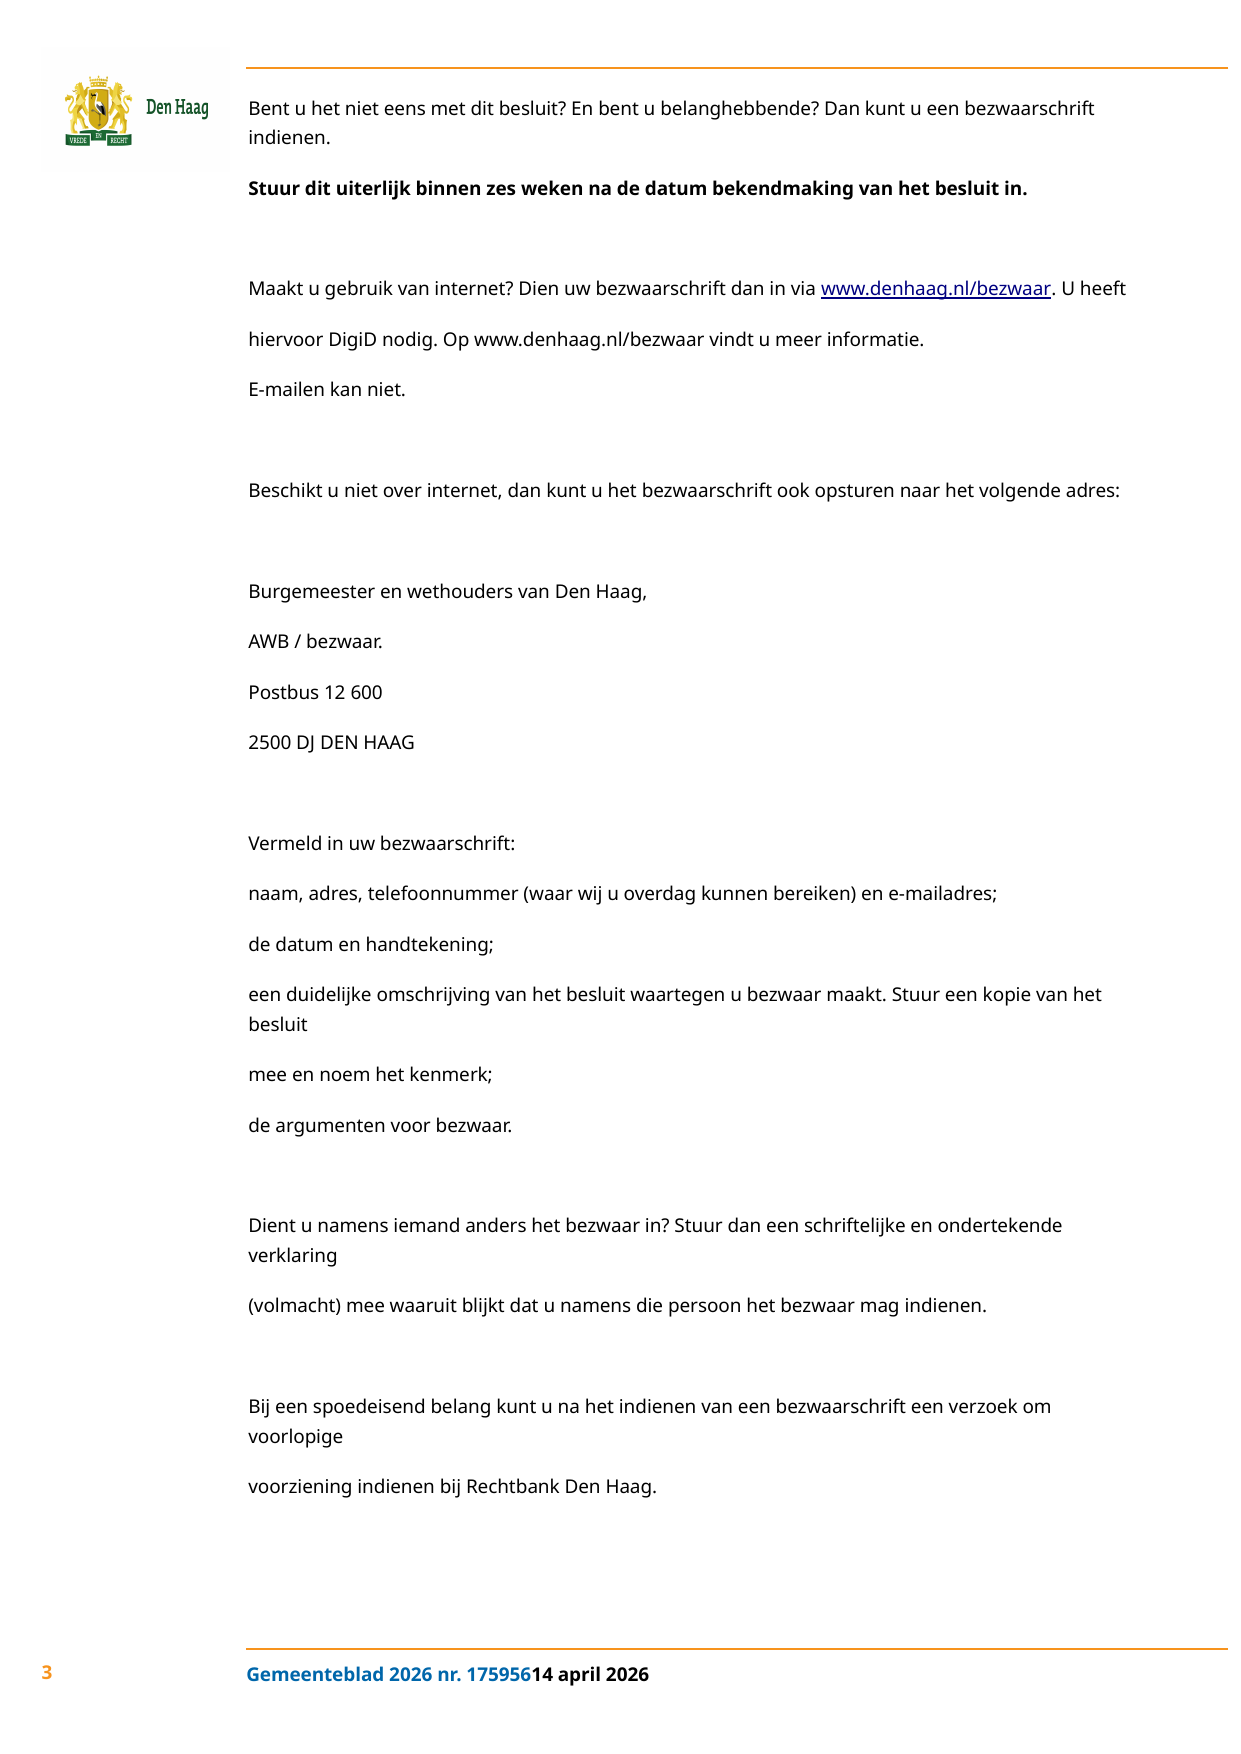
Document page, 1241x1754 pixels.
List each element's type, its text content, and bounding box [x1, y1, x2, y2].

text mee en noem het kenmerk; [248, 1061, 1152, 1087]
text Beschikt u niet over internet, dan kunt u het bezwaarschrift ook opsturen naar het volgende adres: [248, 477, 1152, 503]
text E-mailen kan niet. [248, 376, 1152, 402]
text (volmacht) mee waaruit blijkt dat u namens die persoon het bezwaar mag indienen. [248, 1293, 1152, 1318]
text Dient u namens iemand anders het bezwaar in? Stuur dan een schriftelijke en ondertekende verklaring [248, 1213, 1152, 1268]
text hiervoor DigiD nodig. Op www.denhaag.nl/bezwaar vindt u meer informatie. [248, 326, 1152, 352]
text voorziening indienen bij Rechtbank Den Haag. [248, 1473, 1152, 1499]
text Bent u het niet eens met dit besluit? En bent u belanghebbende? Dan kunt u een bezwaarschrift indienen. [248, 95, 1152, 150]
text een duidelijke omschrijving van het besluit waartegen u bezwaar maakt. Stuur een kopie van het besluit [248, 981, 1152, 1037]
text Burgemeester en wethouders van Den Haag, [248, 578, 1152, 604]
text 2500 DJ DEN HAAG [248, 729, 1152, 755]
text Stuur dit uiterlijk binnen zes weken na de datum bekendmaking van het besluit in. [248, 175, 1152, 201]
picture [41, 47, 231, 172]
text Bij een spoedeisend belang kunt u na het indienen van een bezwaarschrift een verzoek om voorlopige [248, 1393, 1152, 1449]
text de datum en handtekening; [248, 931, 1152, 957]
text AWB / bezwaar. [248, 628, 1152, 654]
text naam, adres, telefoonnummer (waar wij u overdag kunnen bereiken) en e-mailadres; [248, 881, 1152, 906]
text Maakt u gebruik van internet? Dien uw bezwaarschrift dan in via www.denhaag.nl/bezwaar. U heeft [248, 276, 1152, 301]
text Vermeld in uw bezwaarschrift: [248, 830, 1152, 856]
text Postbus 12 600 [248, 679, 1152, 705]
text de argumenten voor bezwaar. [248, 1112, 1152, 1138]
